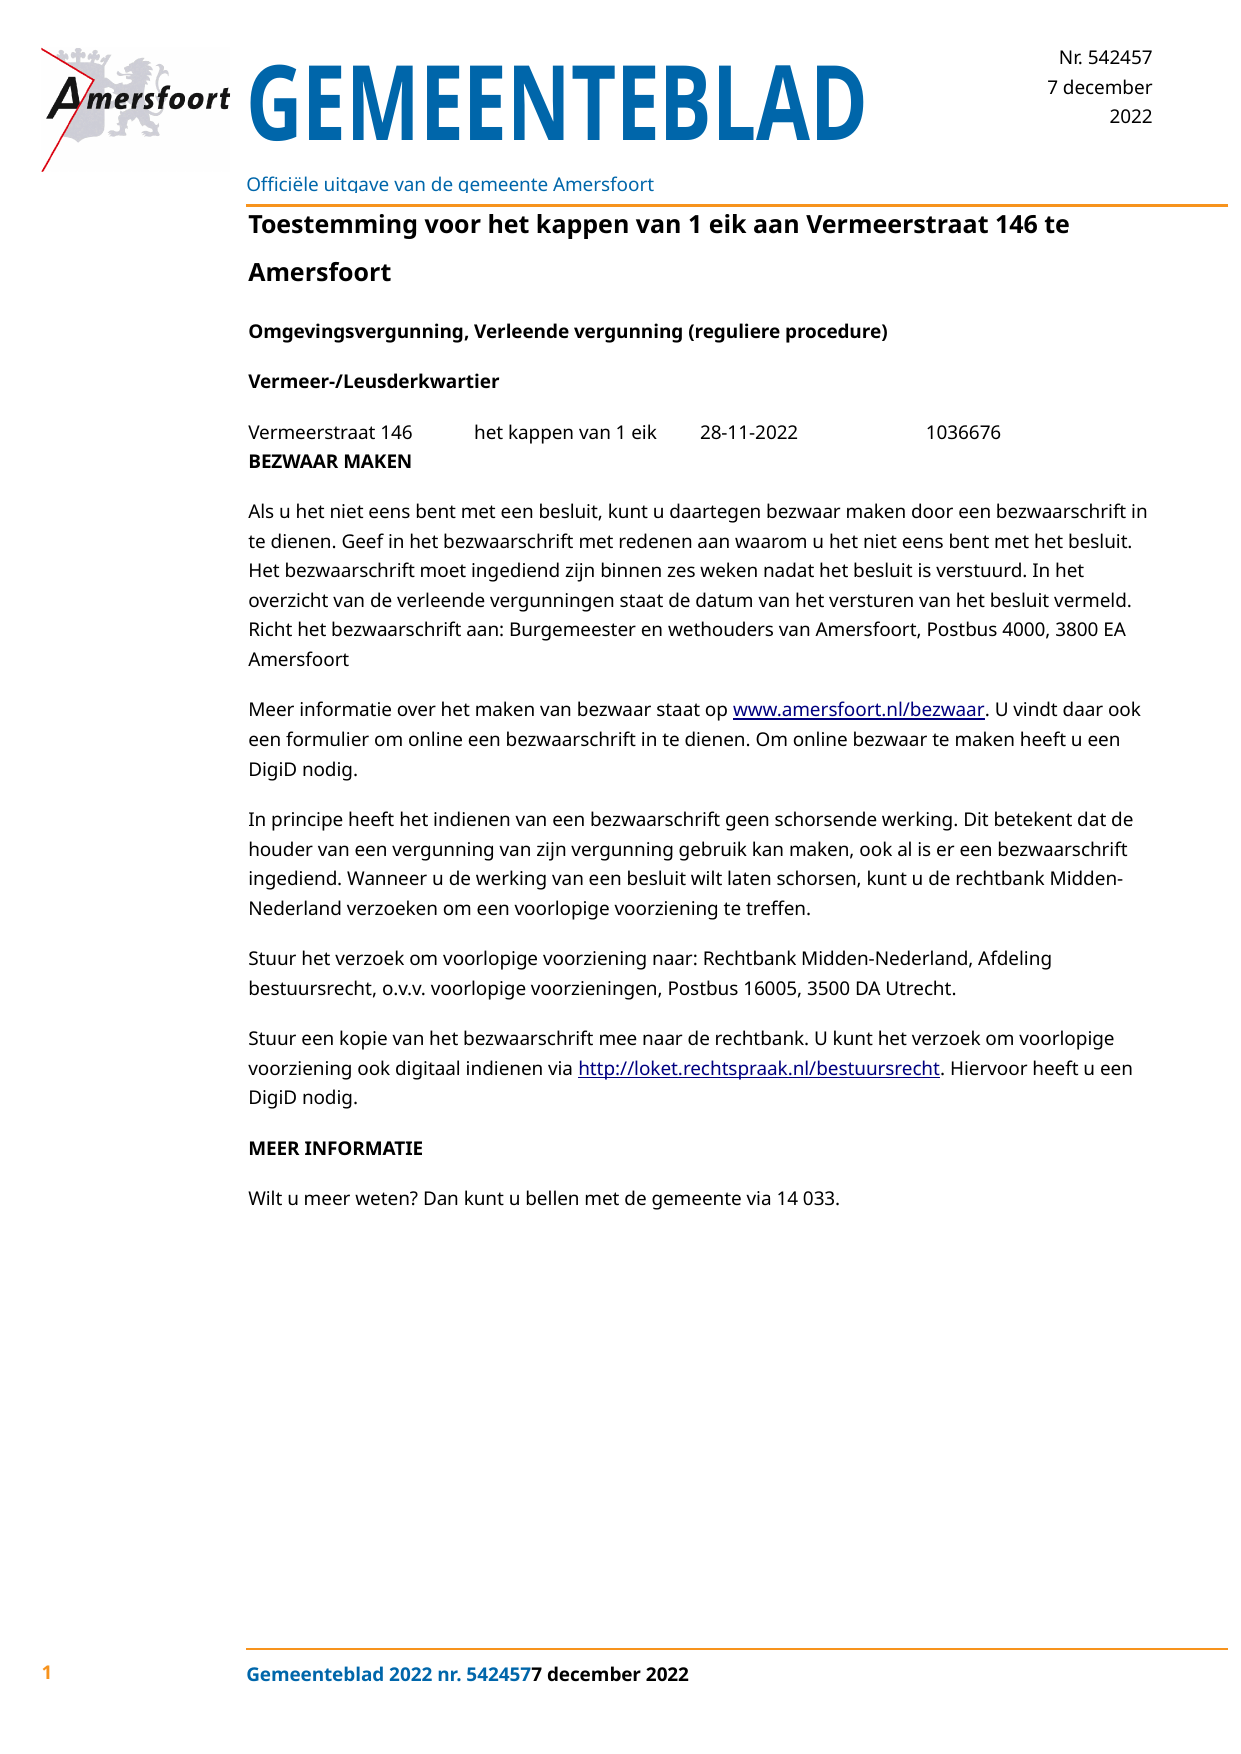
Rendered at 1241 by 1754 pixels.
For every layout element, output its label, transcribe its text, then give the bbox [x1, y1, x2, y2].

table_header 1036676 [926, 419, 1152, 444]
table_header Vermeerstraat 146 [248, 419, 474, 444]
text Meer informatie over het maken van bezwaar staat op www.amersfoort.nl/bezwaar. U vindt daar ook een formulier om online een bezwaarschrift in te dienen. Om online bezwaar te maken heeft u een DigiD nodig. [248, 697, 1152, 781]
text MEER INFORMATIE [248, 1135, 1152, 1161]
text BEZWAAR MAKEN [248, 448, 1152, 473]
picture [41, 47, 231, 172]
text Vermeer-/Leusderkwartier [248, 368, 1152, 394]
text Stuur het verzoek om voorlopige voorziening naar: Rechtbank Midden-Nederland, Afdeling bestuursrecht, o.v.v. voorlopige voorzieningen, Postbus 16005, 3500 DA Utrecht. [248, 945, 1152, 1001]
text Stuur een kopie van het bezwaarschrift mee naar de rechtbank. U kunt het verzoek om voorlopige voorziening ook digitaal indienen via http://loket.rechtspraak.nl/bestuursrecht. Hiervoor heeft u een DigiD nodig. [248, 1025, 1152, 1110]
text In principe heeft het indienen van een bezwaarschrift geen schorsende werking. Dit betekent dat de houder van een vergunning van zijn vergunning gebruik kan maken, ook al is er een bezwaarschrift ingediend. Wanneer u de werking van een besluit wilt laten schorsen, kunt u de rechtbank Midden-Nederland verzoeken om een voorlopige voorziening te treffen. [248, 806, 1152, 921]
text Toestemming voor het kappen van 1 eik aan Vermeerstraat 146 te Amersfoort [248, 207, 1152, 288]
table_header 28-11-2022 [700, 419, 926, 444]
text Als u het niet eens bent met een besluit, kunt u daartegen bezwaar maken door een bezwaarschrift in te dienen. Geef in het bezwaarschrift met redenen aan waarom u het niet eens bent met het besluit. Het bezwaarschrift moet ingediend zijn binnen zes weken nadat het besluit is verstuurd. In het overzicht van de verleende vergunningen staat de datum van het versturen van het besluit vermeld. Richt het bezwaarschrift aan: Burgemeester en wethouders van Amersfoort, Postbus 4000, 3800 EA Amersfoort [248, 498, 1152, 672]
text Omgevingsvergunning, Verleende vergunning (reguliere procedure) [248, 318, 1152, 344]
text Wilt u meer weten? Dan kunt u bellen met de gemeente via 14 033. [248, 1185, 1152, 1211]
table_header het kappen van 1 eik [474, 419, 700, 444]
